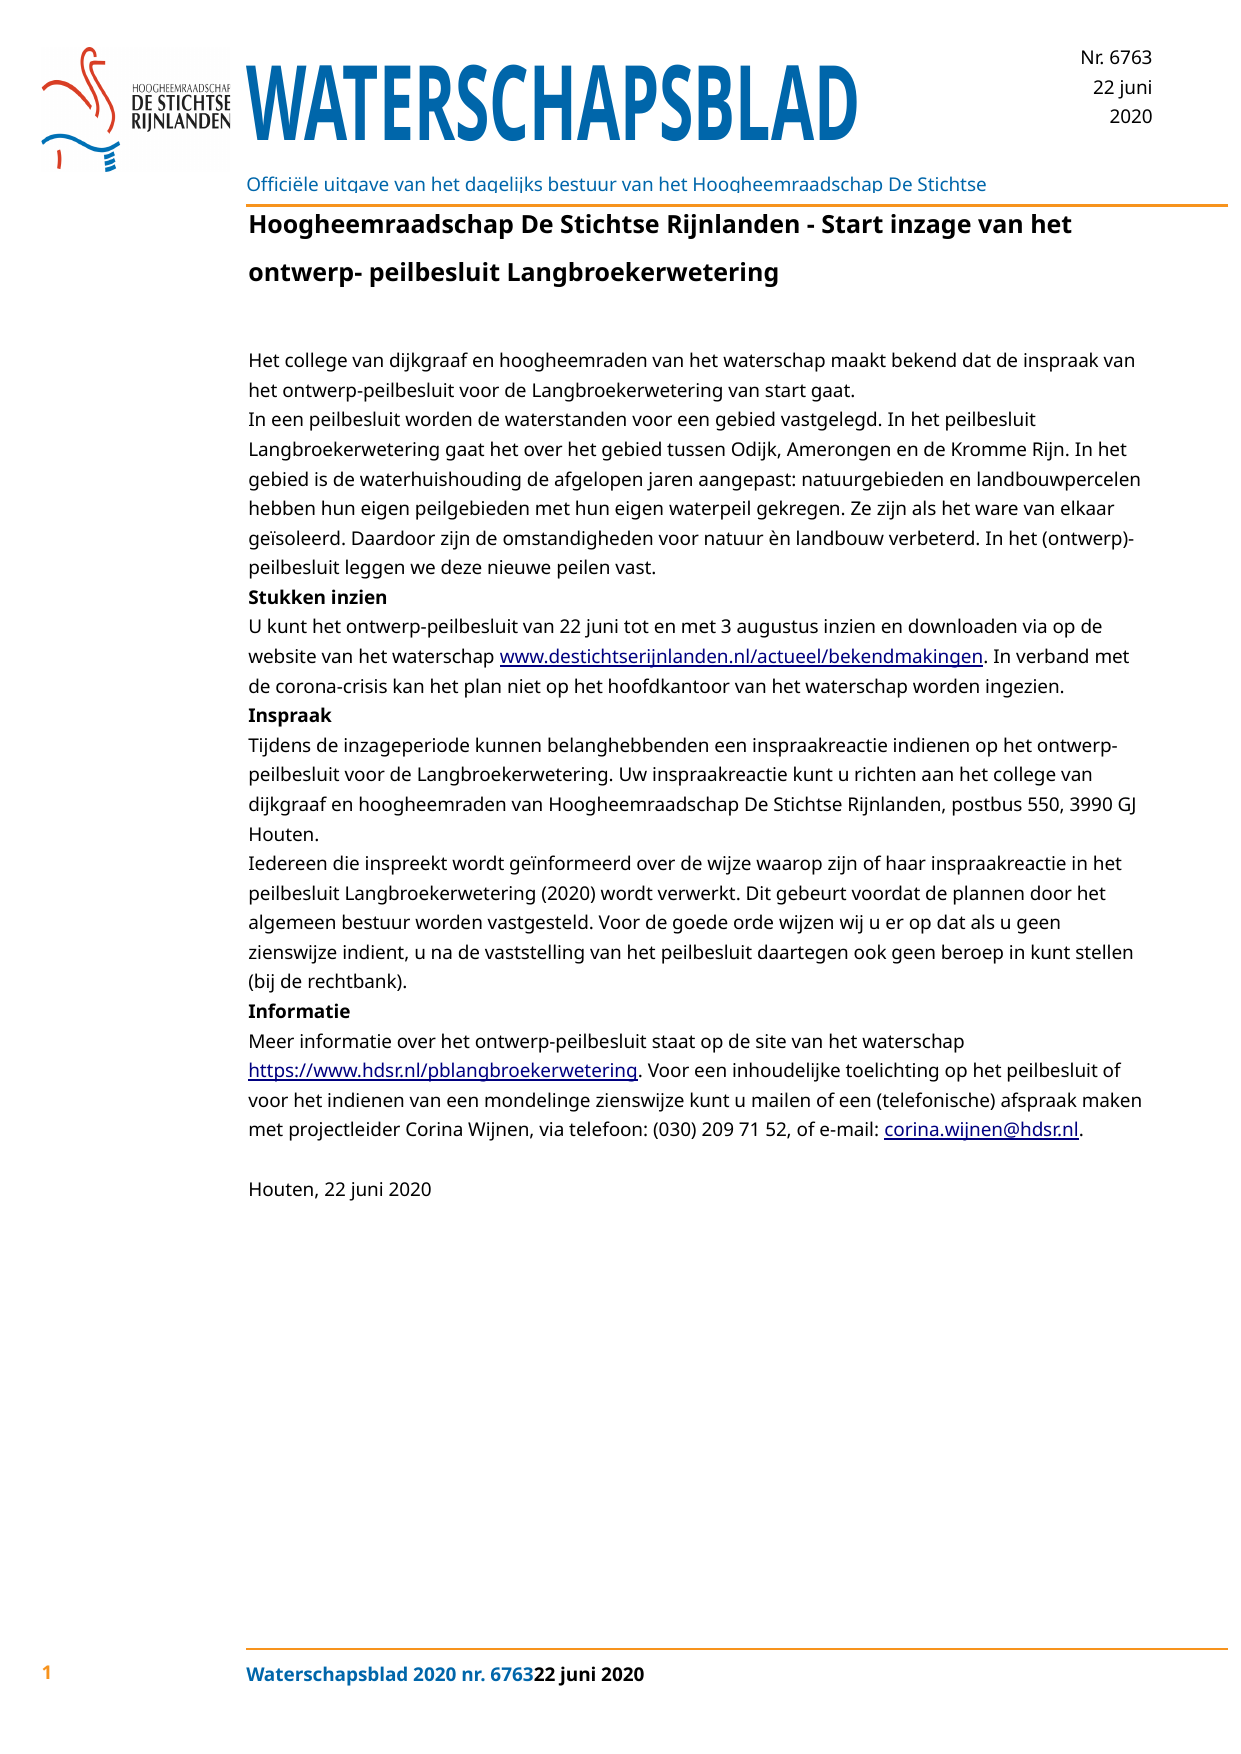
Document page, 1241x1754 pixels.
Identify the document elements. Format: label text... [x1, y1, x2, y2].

text Iedereen die inspreekt wordt geïnformeerd over de wijze waarop zijn of haar inspraakreactie in het peilbesluit Langbroekerwetering (2020) wordt verwerkt. Dit gebeurt voordat de plannen door het algemeen bestuur worden vastgesteld. Voor de goede orde wijzen wij u er op dat als u geen zienswijze indient, u na de vaststelling van het peilbesluit daartegen ook geen beroep in kunt stellen (bij de rechtbank). [248, 850, 1152, 994]
text Houten, 22 juni 2020 [248, 1176, 1152, 1202]
text In een peilbesluit worden de waterstanden voor een gebied vastgelegd. In het peilbesluit Langbroekerwetering gaat het over het gebied tussen Odijk, Amerongen en de Kromme Rijn. In het gebied is de waterhuishouding de afgelopen jaren aangepast: natuurgebieden en landbouwpercelen hebben hun eigen peilgebieden met hun eigen waterpeil gekregen. Ze zijn als het ware van elkaar geïsoleerd. Daardoor zijn de omstandigheden voor natuur èn landbouw verbeterd. In het (ontwerp)-peilbesluit leggen we deze nieuwe peilen vast. [248, 407, 1152, 580]
text Het college van dijkgraaf en hoogheemraden van het waterschap maakt bekend dat de inspraak van het ontwerp-peilbesluit voor de Langbroekerwetering van start gaat. [248, 347, 1152, 403]
text Hoogheemraadschap De Stichtse Rijnlanden - Start inzage van het ontwerp- peilbesluit Langbroekerwetering [248, 207, 1152, 288]
text Tijdens de inzageperiode kunnen belanghebbenden een inspraakreactie indienen op het ontwerp-peilbesluit voor de Langbroekerwetering. Uw inspraakreactie kunt u richten aan het college van dijkgraaf en hoogheemraden van Hoogheemraadschap De Stichtse Rijnlanden, postbus 550, 3990 GJ Houten. [248, 732, 1152, 847]
text Inspraak [248, 702, 1152, 728]
text Meer informatie over het ontwerp-peilbesluit staat op de site van het waterschap https://www.hdsr.nl/pblangbroekerwetering. Voor een inhoudelijke toelichting op het peilbesluit of voor het indienen van een mondelinge zienswijze kunt u mailen of een (telefonische) afspraak maken met projectleider Corina Wijnen, via telefoon: (030) 209 71 52, of e-mail: corina.wijnen@hdsr.nl. [248, 1028, 1152, 1142]
picture [41, 47, 231, 172]
text Informatie [248, 998, 1152, 1024]
text Stukken inzien [248, 584, 1152, 610]
text U kunt het ontwerp-peilbesluit van 22 juni tot en met 3 augustus inzien en downloaden via op de website van het waterschap www.destichtserijnlanden.nl/actueel/bekendmakingen. In verband met de corona-crisis kan het plan niet op het hoofdkantoor van het waterschap worden ingezien. [248, 614, 1152, 699]
